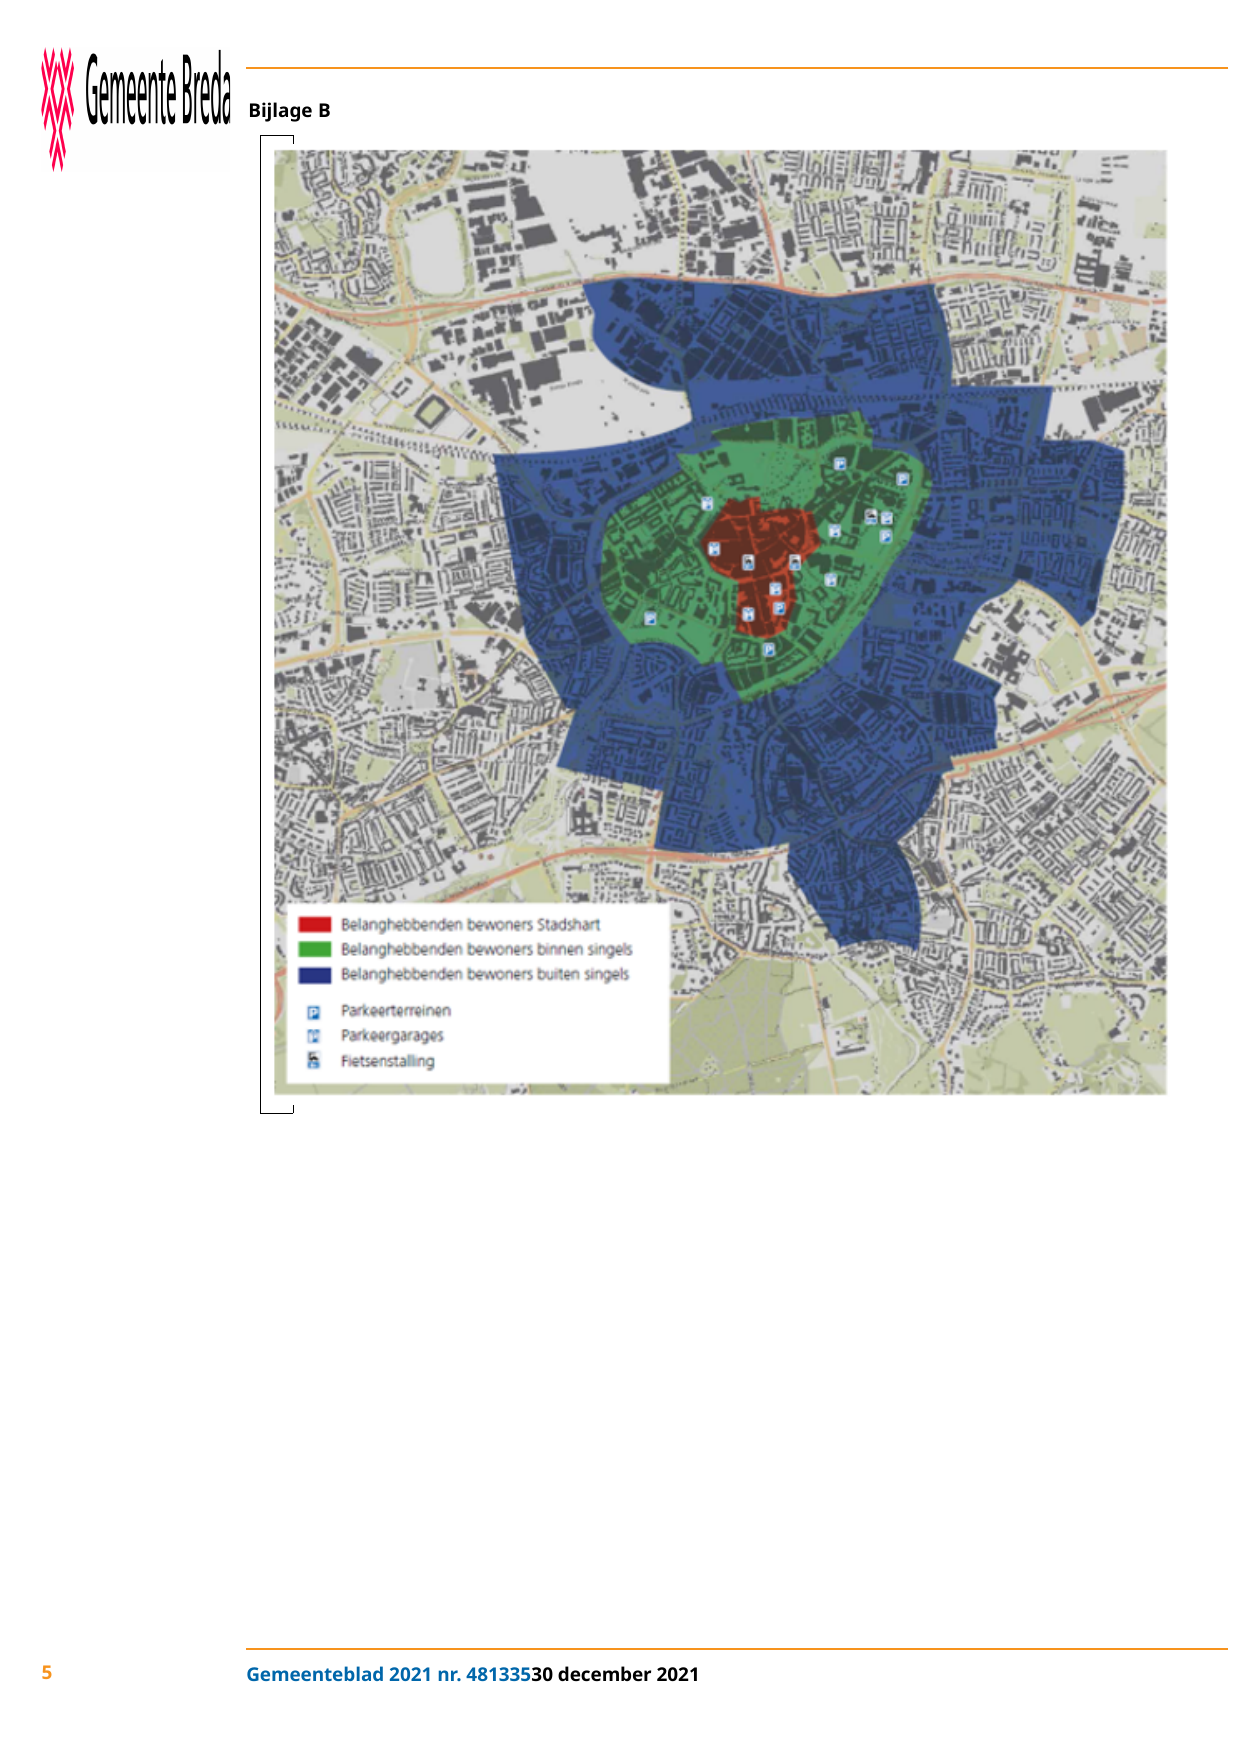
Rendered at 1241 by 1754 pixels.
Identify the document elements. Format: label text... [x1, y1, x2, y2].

picture [268, 144, 1173, 1105]
text Bijlage B [248, 95, 1152, 123]
picture [41, 47, 231, 172]
